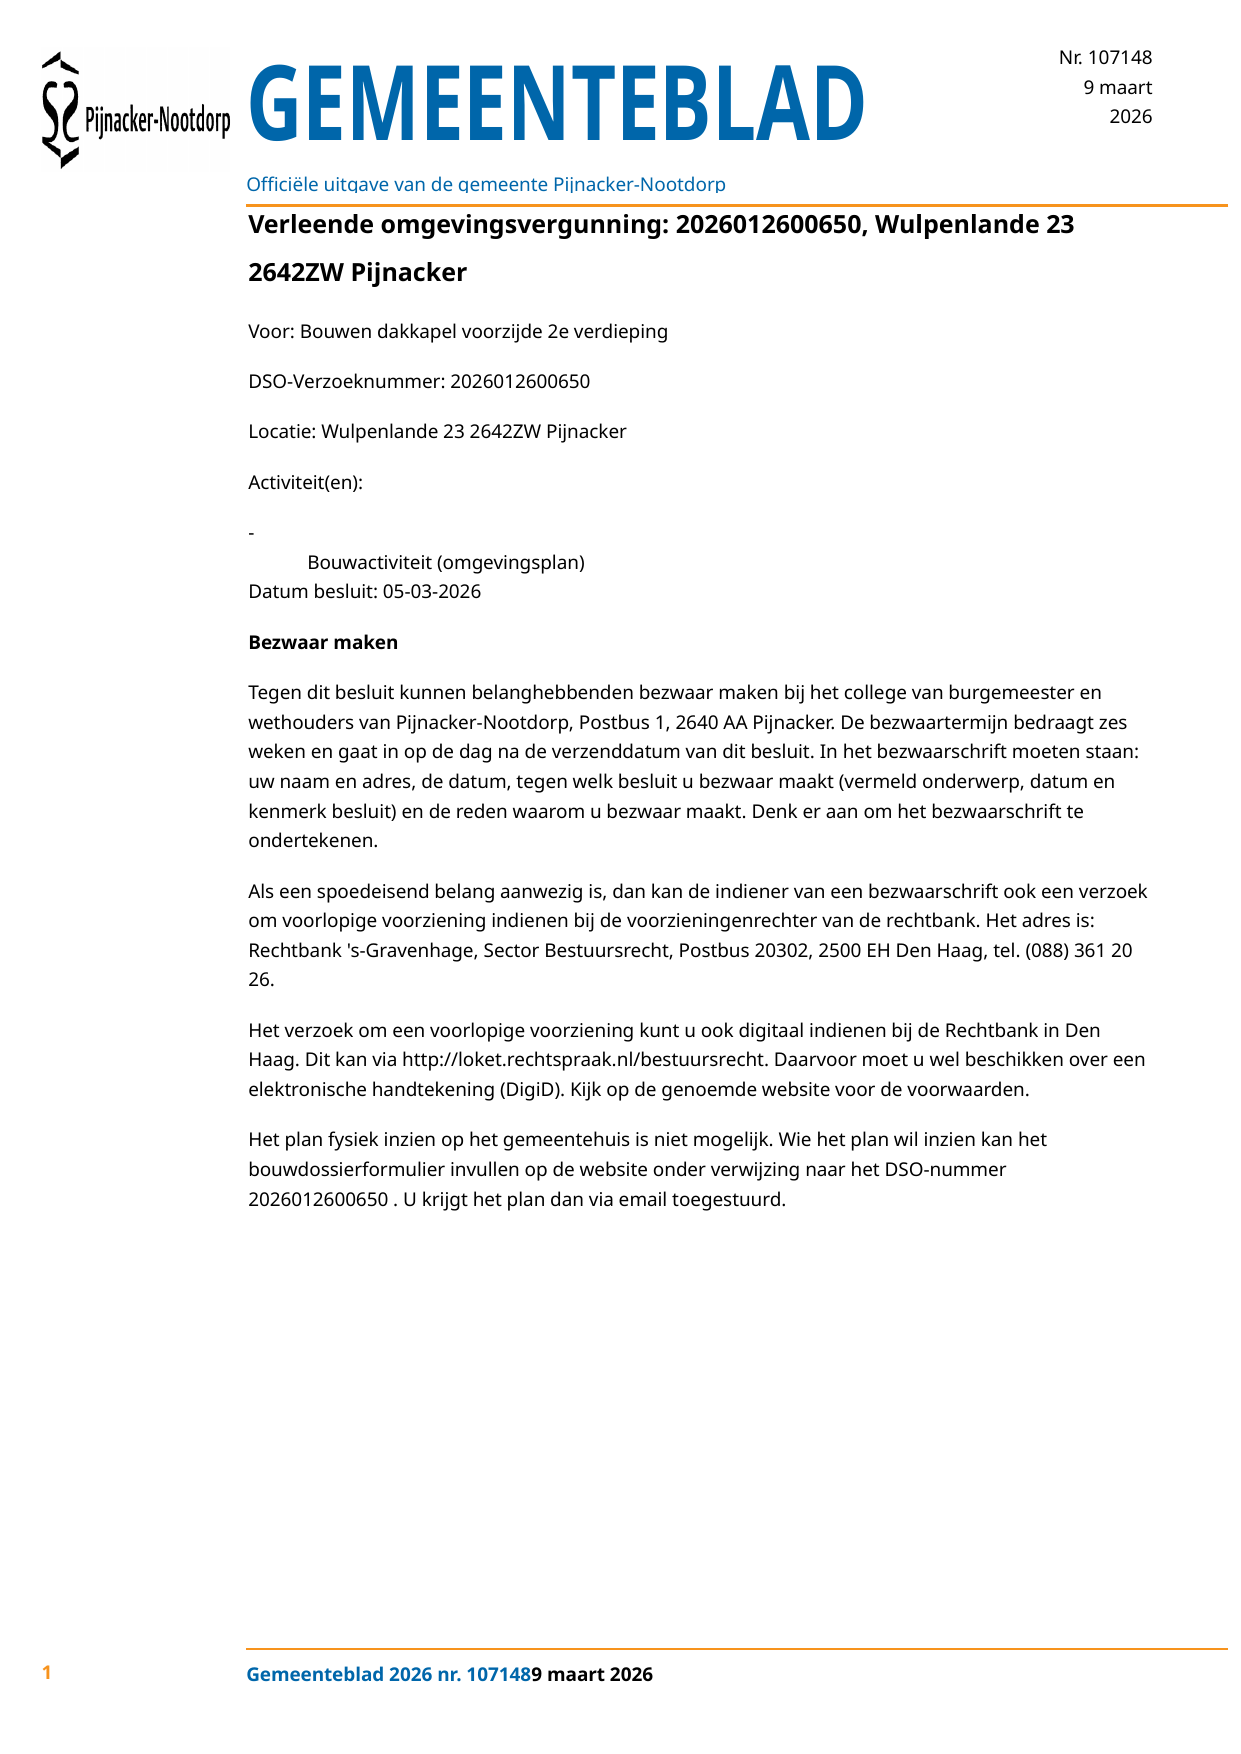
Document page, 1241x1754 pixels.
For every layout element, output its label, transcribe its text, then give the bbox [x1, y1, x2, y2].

text Voor: Bouwen dakkapel voorzijde 2e verdieping [248, 318, 1152, 344]
text Activiteit(en): [248, 469, 1152, 495]
picture [41, 47, 231, 172]
list Bouwactiviteit (omgevingsplan) [248, 549, 1152, 575]
text Verleende omgevingsvergunning: 2026012600650, Wulpenlande 23 2642ZW Pijnacker [248, 207, 1152, 288]
text Als een spoedeisend belang aanwezig is, dan kan de indiener van een bezwaarschrift ook een verzoek om voorlopige voorziening indienen bij de voorzieningenrechter van de rechtbank. Het adres is: Rechtbank 's-Gravenhage, Sector Bestuursrecht, Postbus 20302, 2500 EH Den Haag, tel. (088) 361 20 26. [248, 878, 1152, 992]
text Locatie: Wulpenlande 23 2642ZW Pijnacker [248, 419, 1152, 444]
text Het plan fysiek inzien op het gemeentehuis is niet mogelijk. Wie het plan wil inzien kan het bouwdossierformulier invullen op de website onder verwijzing naar het DSO-nummer 2026012600650 . U krijgt het plan dan via email toegestuurd. [248, 1127, 1152, 1212]
text Tegen dit besluit kunnen belanghebbenden bezwaar maken bij het college van burgemeester en wethouders van Pijnacker-Nootdorp, Postbus 1, 2640 AA Pijnacker. De bezwaartermijn bedraagt zes weken en gaat in op de dag na de verzenddatum van dit besluit. In het bezwaarschrift moeten staan: uw naam en adres, de datum, tegen welk besluit u bezwaar maakt (vermeld onderwerp, datum en kenmerk besluit) en de reden waarom u bezwaar maakt. Denk er aan om het bezwaarschrift te ondertekenen. [248, 679, 1152, 853]
text Het verzoek om een voorlopige voorziening kunt u ook digitaal indienen bij de Rechtbank in Den Haag. Dit kan via http://loket.rechtspraak.nl/bestuursrecht. Daarvoor moet u wel beschikken over een elektronische handtekening (DigiD). Kijk op de genoemde website voor de voorwaarden. [248, 1017, 1152, 1102]
text Bezwaar maken [248, 629, 1152, 655]
text DSO-Verzoeknummer: 2026012600650 [248, 368, 1152, 394]
text Datum besluit: 05-03-2026 [248, 579, 1152, 604]
